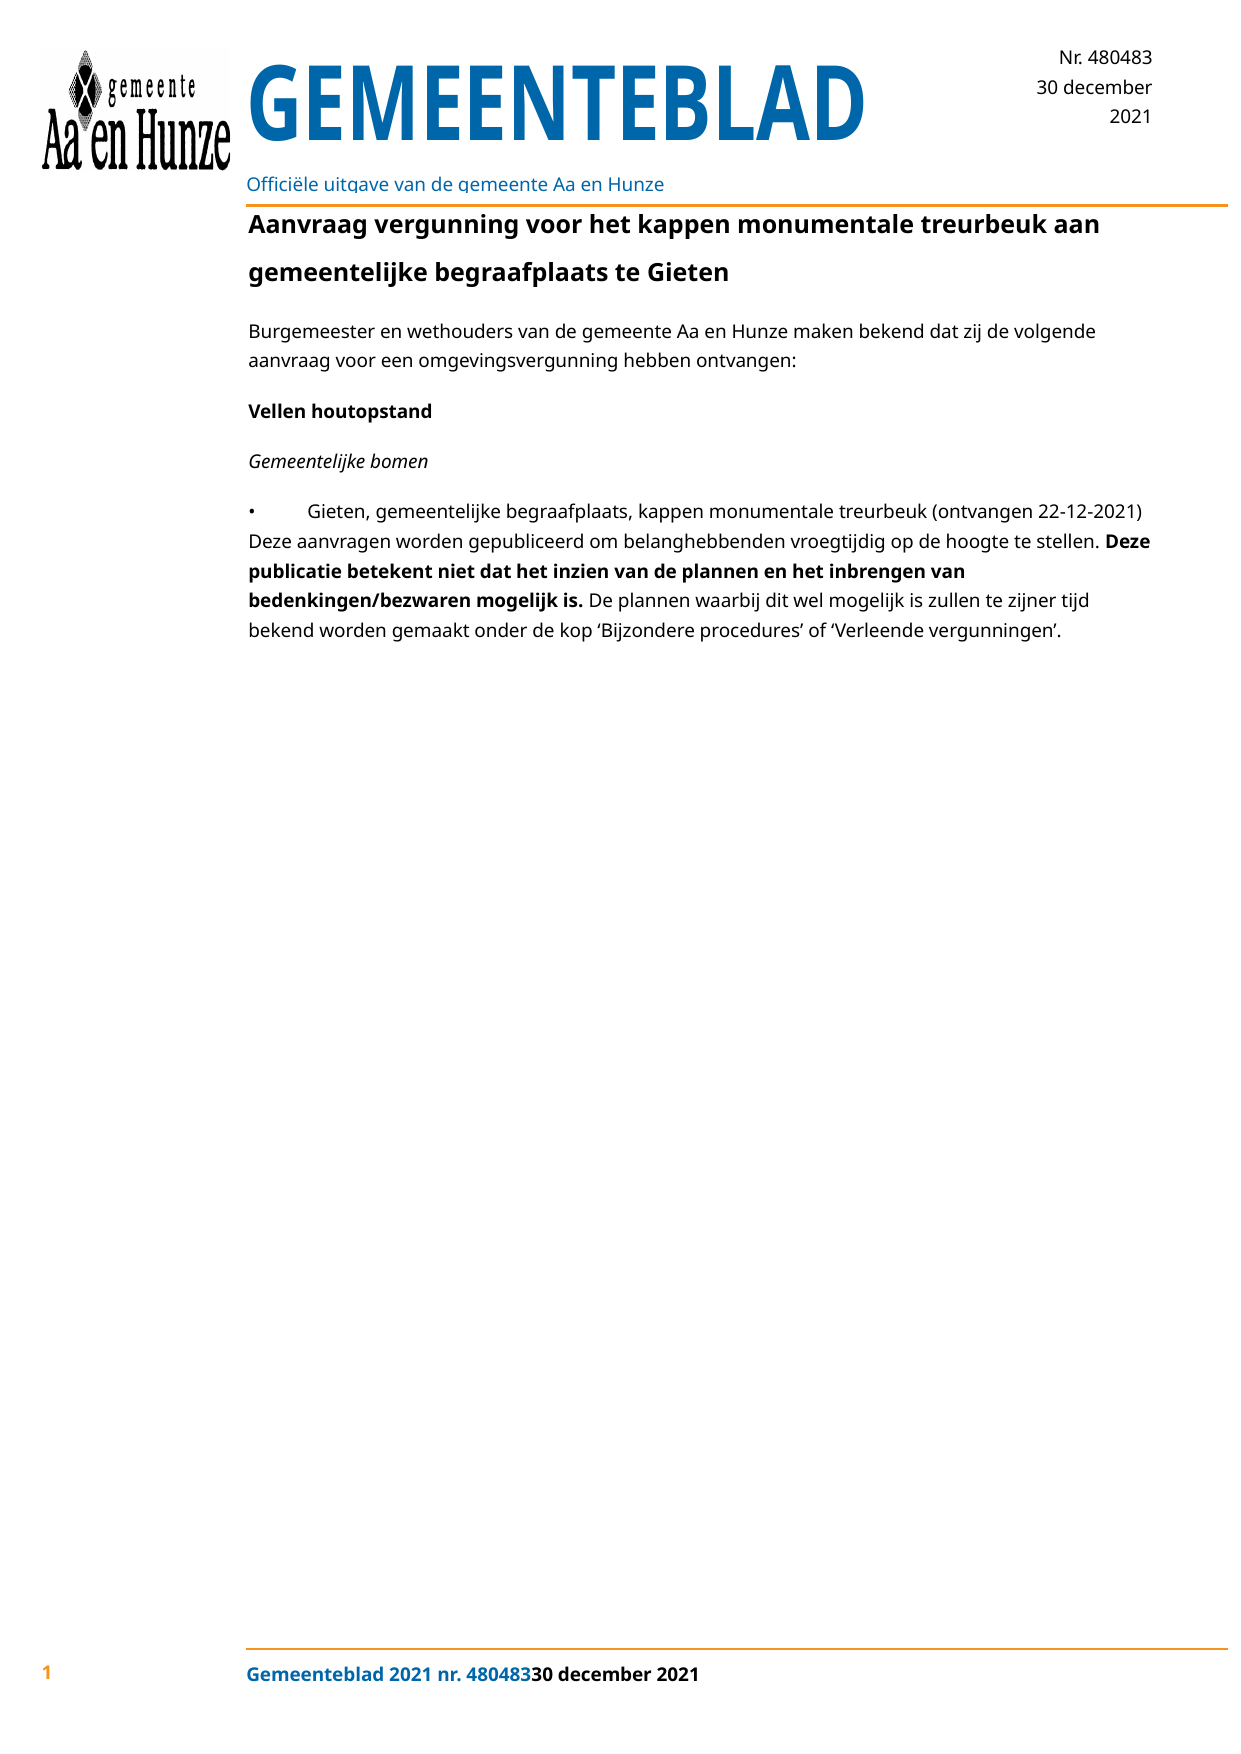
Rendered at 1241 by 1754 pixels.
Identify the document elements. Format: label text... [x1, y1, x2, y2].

text Gemeentelijke bomen [248, 448, 1152, 474]
picture [41, 47, 231, 172]
list Gieten, gemeentelijke begraafplaats, kappen monumentale treurbeuk (ontvangen 22-12-2021) [248, 499, 1152, 524]
text Vellen houtopstand [248, 398, 1152, 424]
text Deze aanvragen worden gepubliceerd om belanghebbenden vroegtijdig op de hoogte te stellen. Deze publicatie betekent niet dat het inzien van de plannen en het inbrengen van bedenkingen/bezwaren mogelijk is. De plannen waarbij dit wel mogelijk is zullen te zijner tijd bekend worden gemaakt onder de kop ‘Bijzondere procedures’ of ‘Verleende vergunningen’. [248, 528, 1152, 643]
text Aanvraag vergunning voor het kappen monumentale treurbeuk aan gemeentelijke begraafplaats te Gieten [248, 207, 1152, 288]
text Burgemeester en wethouders van de gemeente Aa en Hunze maken bekend dat zij de volgende aanvraag voor een omgevingsvergunning hebben ontvangen: [248, 318, 1152, 373]
